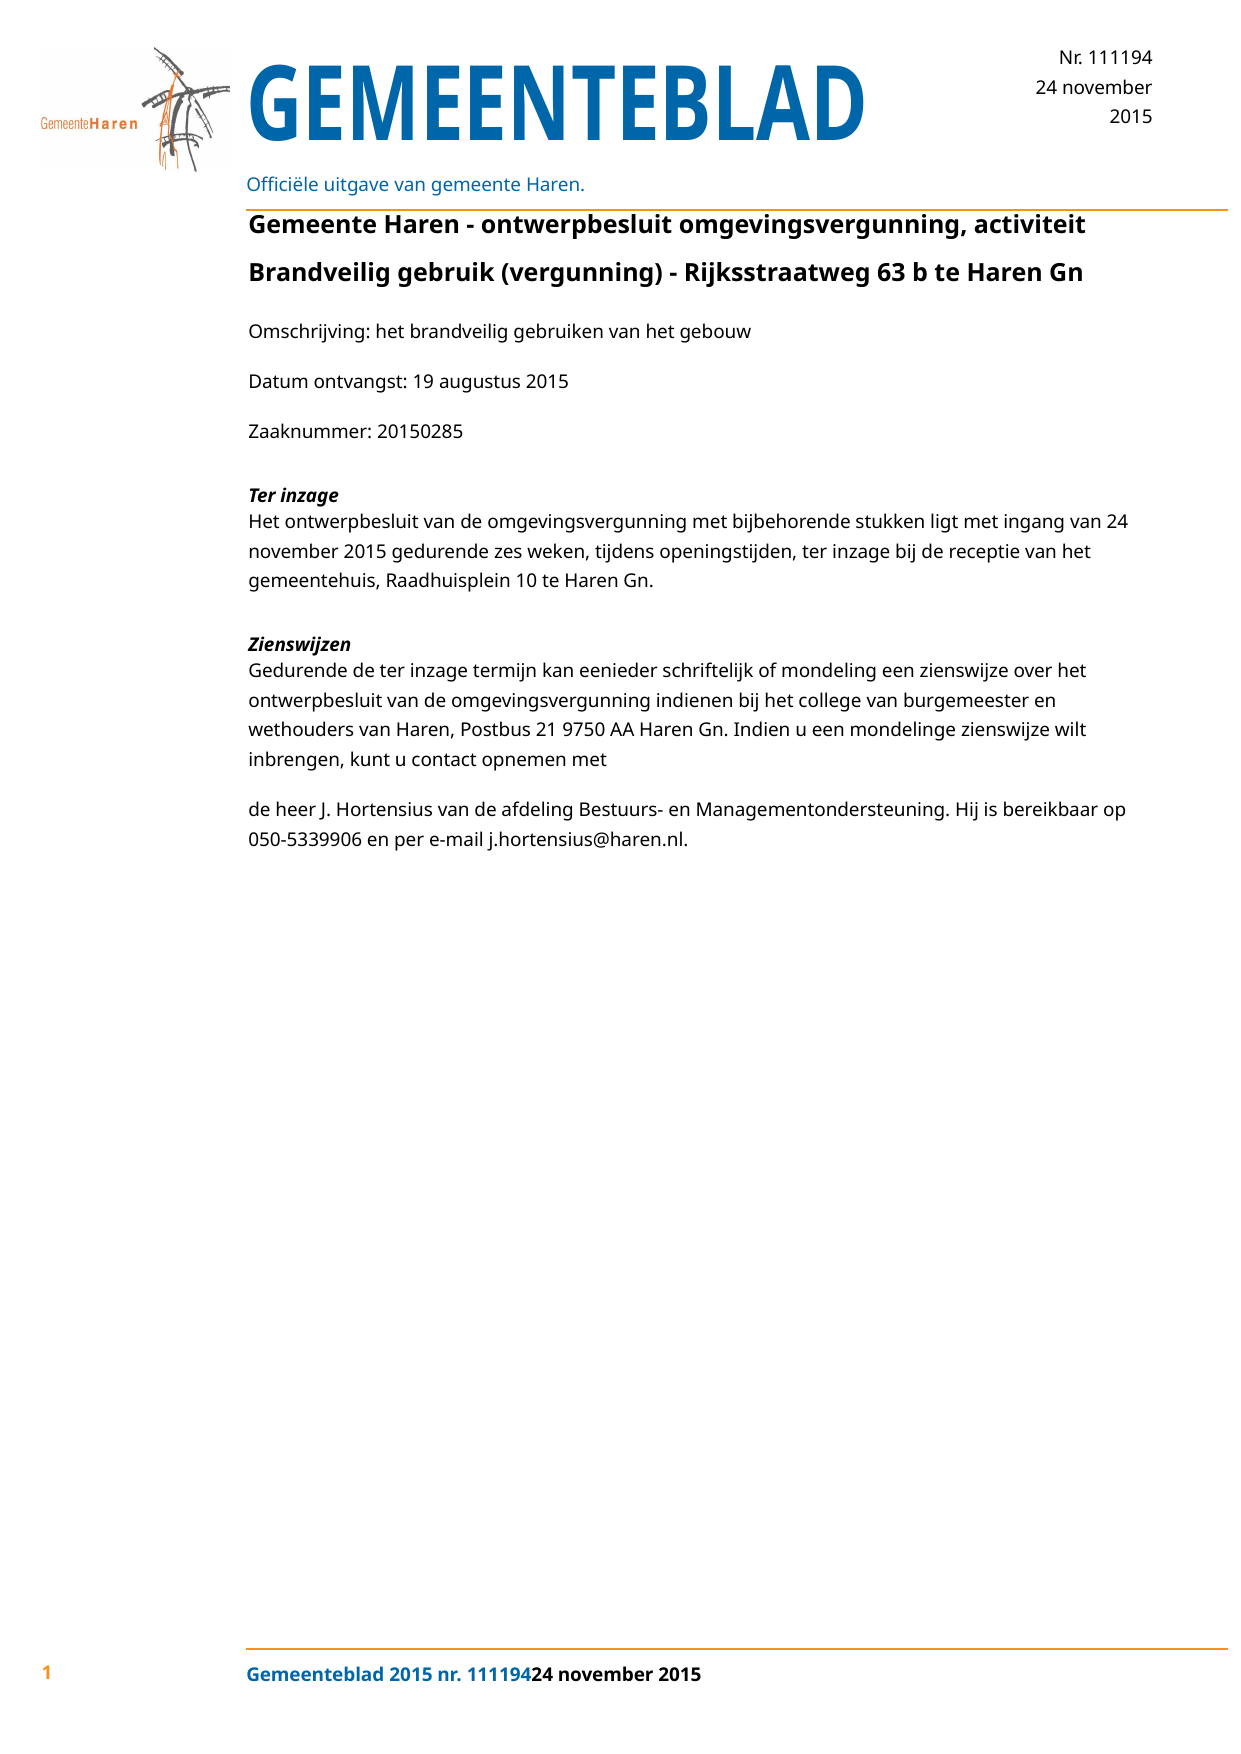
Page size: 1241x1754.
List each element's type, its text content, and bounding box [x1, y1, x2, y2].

text de heer J. Hortensius van de afdeling Bestuurs- en Managementondersteuning. Hij is bereikbaar op 050-5339906 en per e-mail j.hortensius@haren.nl. [248, 796, 1152, 852]
picture [41, 47, 231, 172]
text Het ontwerpbesluit van de omgevingsvergunning met bijbehorende stukken ligt met ingang van 24 november 2015 gedurende zes weken, tijdens openingstijden, ter inzage bij de receptie van het gemeentehuis, Raadhuisplein 10 te Haren Gn. [248, 508, 1152, 593]
text Datum ontvangst: 19 augustus 2015 [248, 368, 1152, 394]
text Gemeente Haren - ontwerpbesluit omgevingsvergunning, activiteit Brandveilig gebruik (vergunning) - Rijksstraatweg 63 b te Haren Gn [248, 211, 1152, 288]
text Gedurende de ter inzage termijn kan eenieder schriftelijk of mondeling een zienswijze over het ontwerpbesluit van de omgevingsvergunning indienen bij het college van burgemeester en wethouders van Haren, Postbus 21 9750 AA Haren Gn. Indien u een mondelinge zienswijze wilt inbrengen, kunt u contact opnemen met [248, 657, 1152, 772]
text Ter inzage [248, 483, 1152, 508]
text Zaaknummer: 20150285 [248, 419, 1152, 444]
text Zienswijzen [248, 632, 1152, 657]
text Omschrijving: het brandveilig gebruiken van het gebouw [248, 318, 1152, 344]
